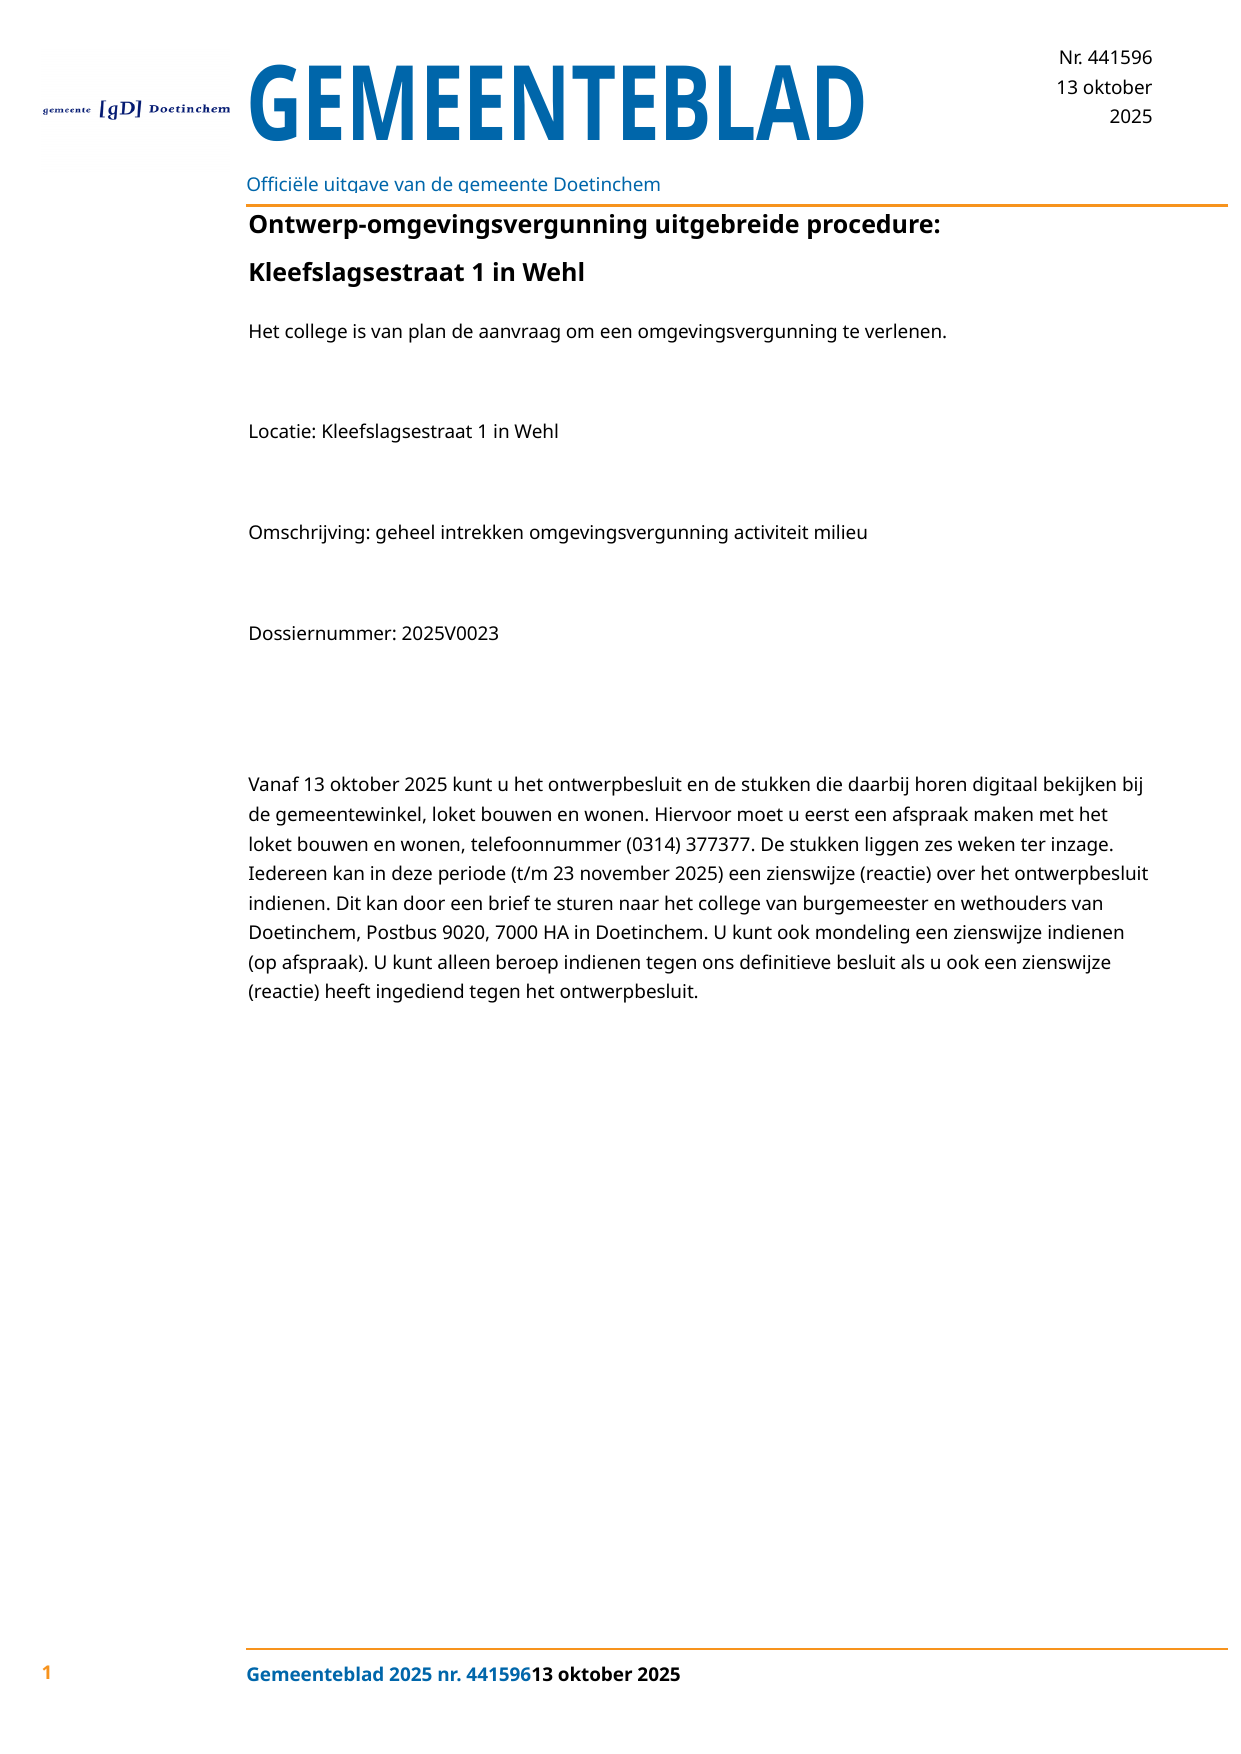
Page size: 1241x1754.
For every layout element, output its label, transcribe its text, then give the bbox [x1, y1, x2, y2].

picture [41, 47, 231, 172]
text Het college is van plan de aanvraag om een omgevingsvergunning te verlenen. [248, 318, 1152, 344]
text Omschrijving: geheel intrekken omgevingsvergunning activiteit milieu [248, 519, 1152, 545]
text Locatie: Kleefslagsestraat 1 in Wehl [248, 419, 1152, 444]
text Dossiernummer: 2025V0023 [248, 620, 1152, 646]
text Vanaf 13 oktober 2025 kunt u het ontwerpbesluit en de stukken die daarbij horen digitaal bekijken bij de gemeentewinkel, loket bouwen en wonen. Hiervoor moet u eerst een afspraak maken met het loket bouwen en wonen, telefoonnummer (0314) 377377. De stukken liggen zes weken ter inzage. Iedereen kan in deze periode (t/m 23 november 2025) een zienswijze (reactie) over het ontwerpbesluit indienen. Dit kan door een brief te sturen naar het college van burgemeester en wethouders van Doetinchem, Postbus 9020, 7000 HA in Doetinchem. U kunt ook mondeling een zienswijze indienen (op afspraak). U kunt alleen beroep indienen tegen ons definitieve besluit als u ook een zienswijze (reactie) heeft ingediend tegen het ontwerpbesluit. [248, 772, 1152, 1004]
text Ontwerp-omgevingsvergunning uitgebreide procedure: Kleefslagsestraat 1 in Wehl [248, 207, 1152, 288]
